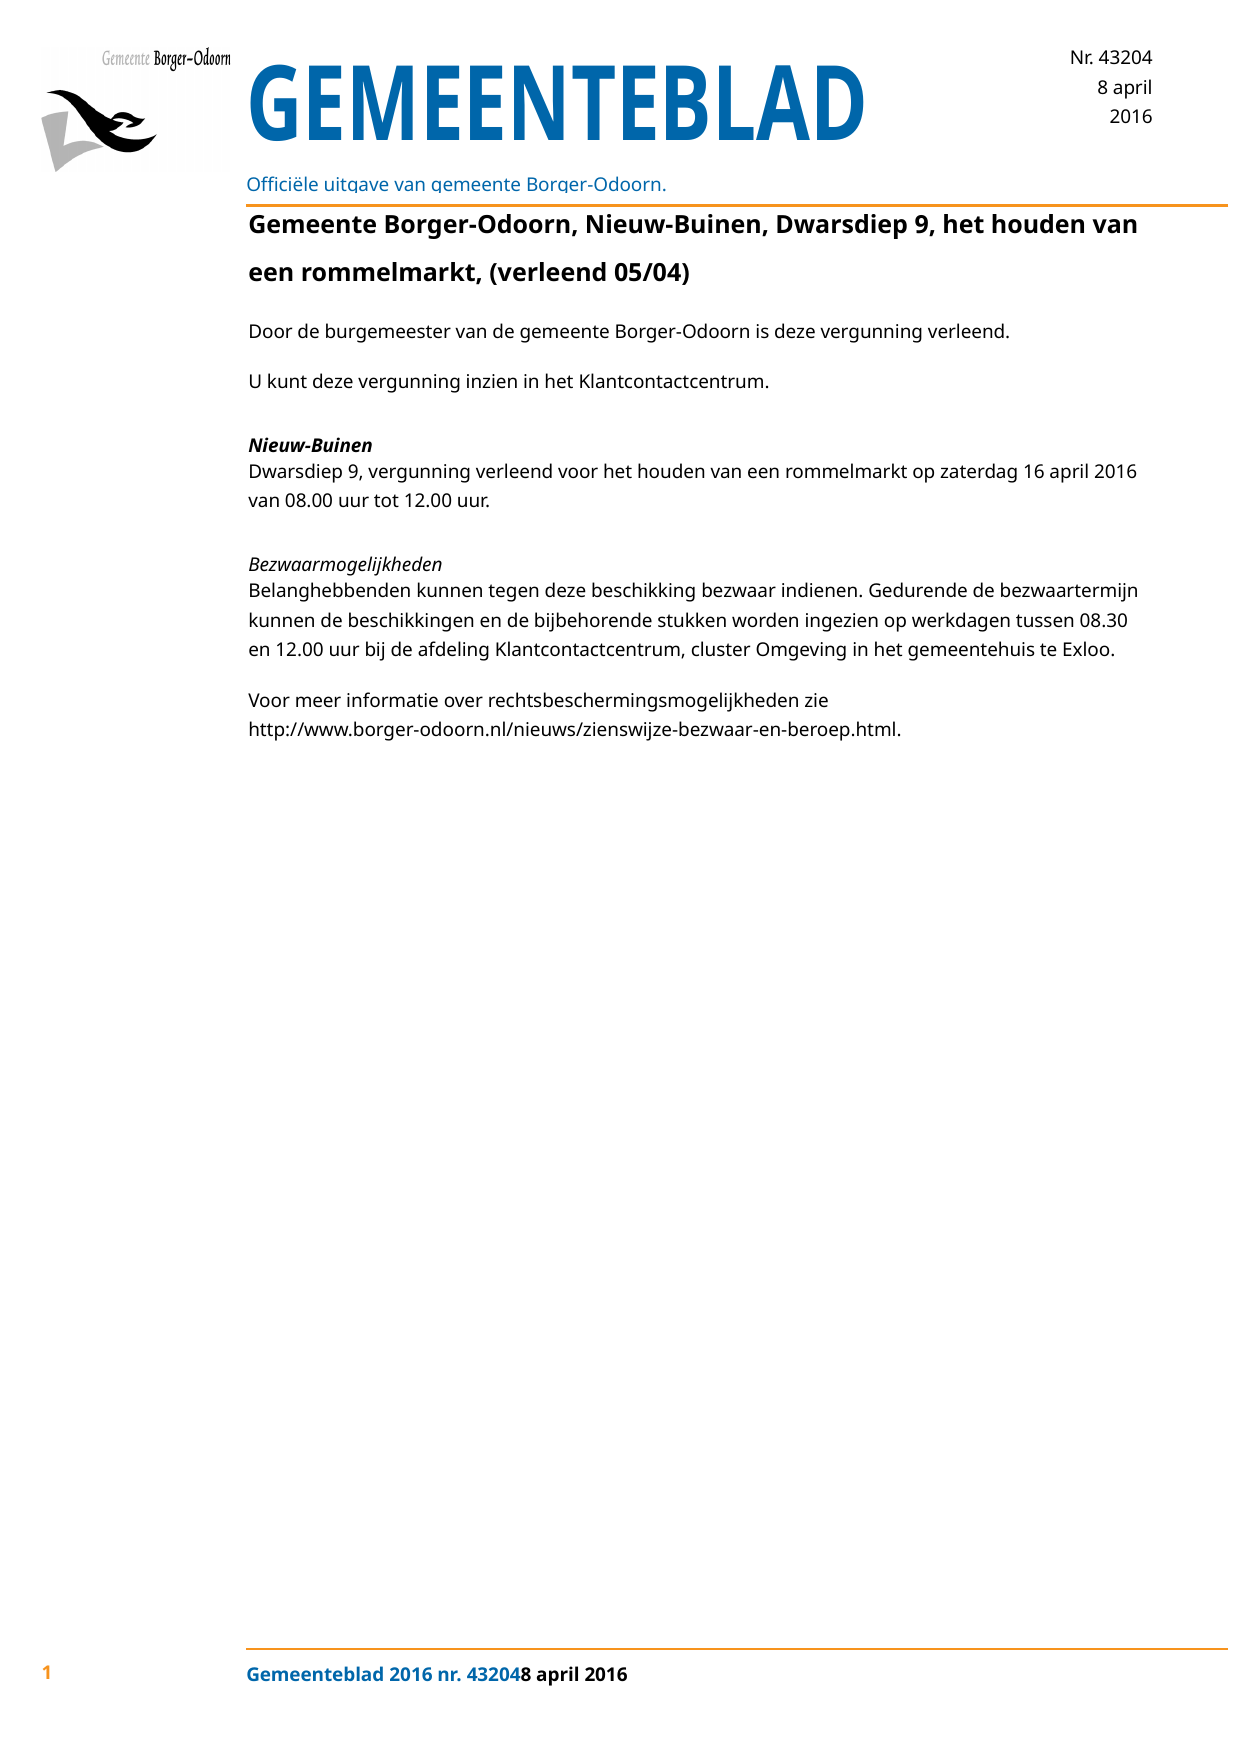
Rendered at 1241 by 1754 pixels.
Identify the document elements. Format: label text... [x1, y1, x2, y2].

text U kunt deze vergunning inzien in het Klantcontactcentrum. [248, 368, 1152, 394]
text Dwarsdiep 9, vergunning verleend voor het houden van een rommelmarkt op zaterdag 16 april 2016 van 08.00 uur tot 12.00 uur. [248, 458, 1152, 513]
text Door de burgemeester van de gemeente Borger-Odoorn is deze vergunning verleend. [248, 318, 1152, 344]
text Belanghebbenden kunnen tegen deze beschikking bezwaar indienen. Gedurende de bezwaartermijn kunnen de beschikkingen en de bijbehorende stukken worden ingezien op werkdagen tussen 08.30 en 12.00 uur bij de afdeling Klantcontactcentrum, cluster Omgeving in het gemeentehuis te Exloo. [248, 577, 1152, 662]
text Bezwaarmogelijkheden [248, 552, 1152, 577]
text Voor meer informatie over rechtsbeschermingsmogelijkheden zie http://www.borger-odoorn.nl/nieuws/zienswijze-bezwaar-en-beroep.html. [248, 687, 1152, 742]
text Gemeente Borger-Odoorn, Nieuw-Buinen, Dwarsdiep 9, het houden van een rommelmarkt, (verleend 05/04) [248, 207, 1152, 288]
text Nieuw-Buinen [248, 432, 1152, 458]
picture [41, 47, 231, 172]
